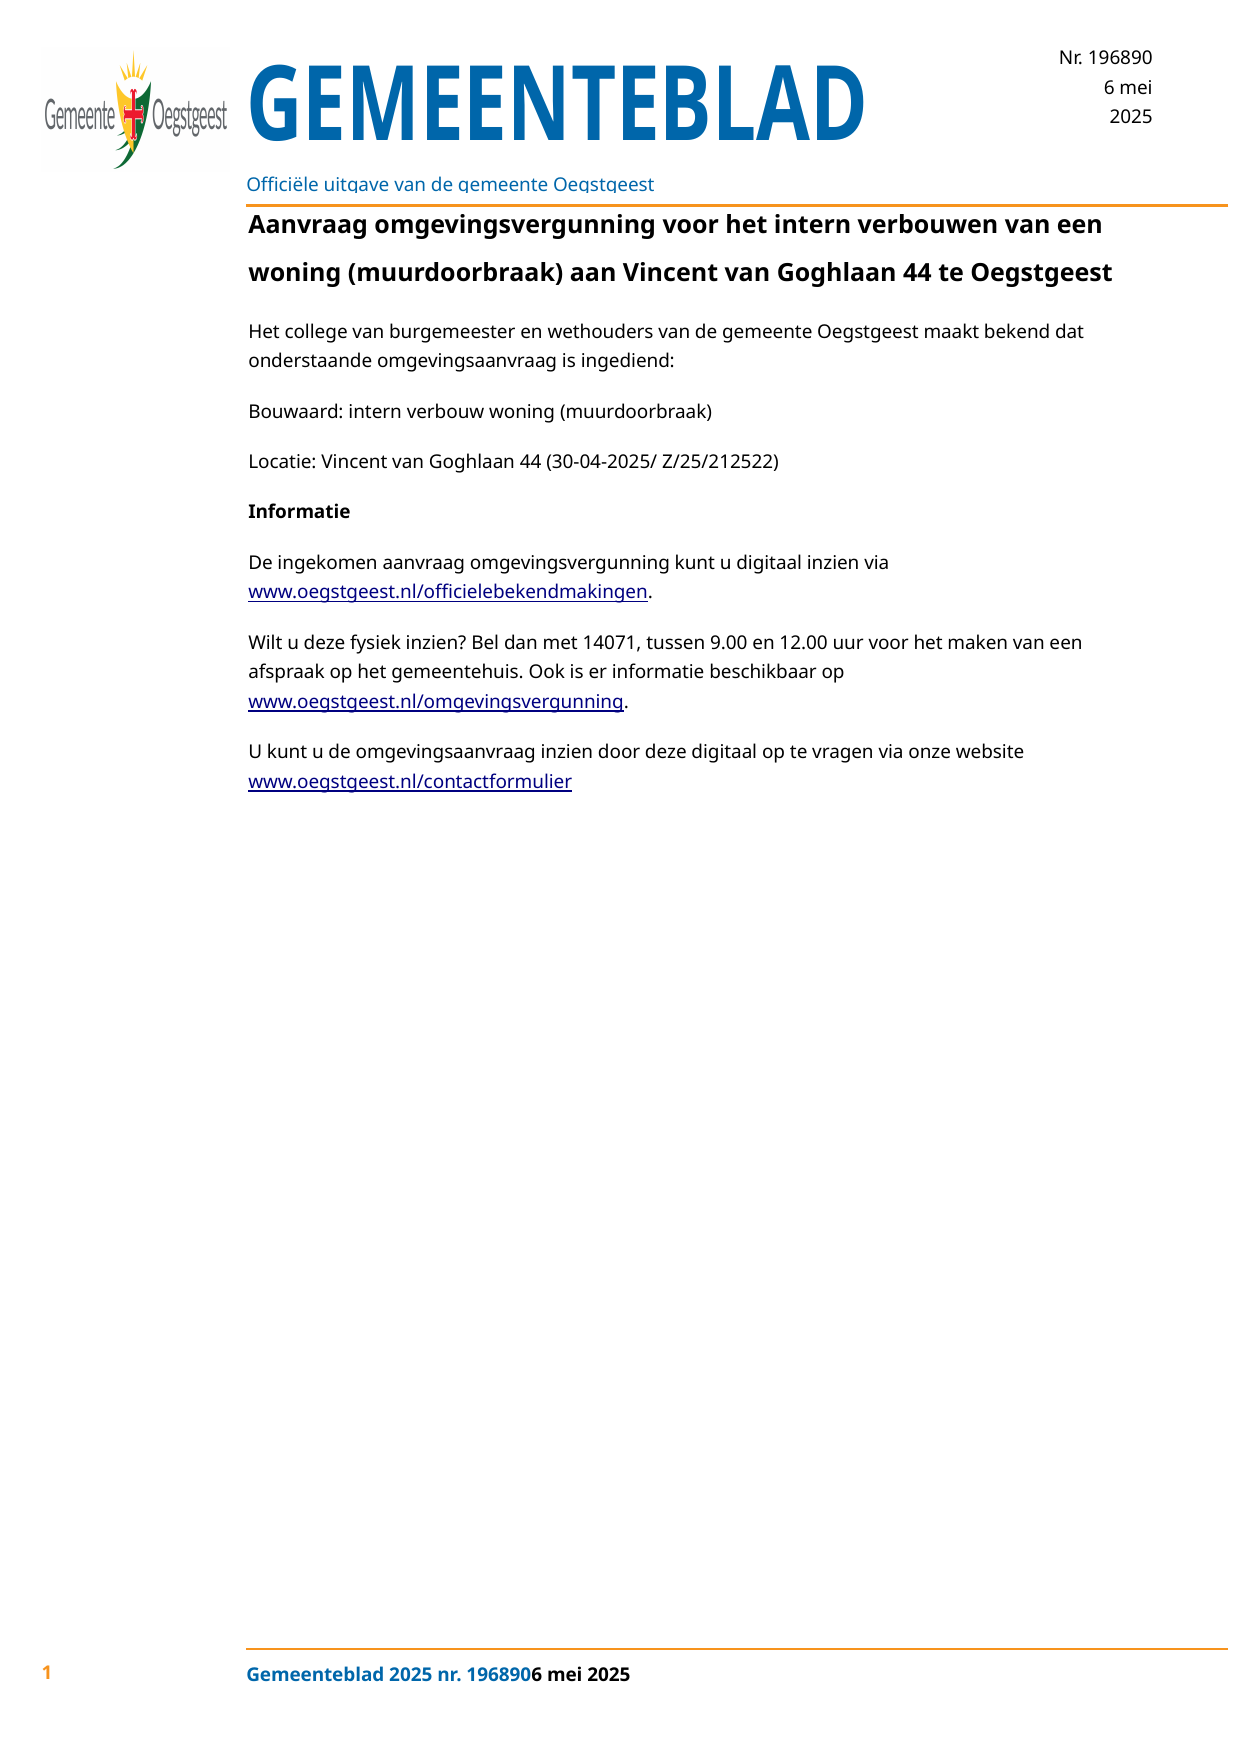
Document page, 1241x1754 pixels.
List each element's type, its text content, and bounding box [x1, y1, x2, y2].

text Locatie: Vincent van Goghlaan 44 (30-04-2025/ Z/25/212522) [248, 448, 1152, 474]
text Informatie [248, 499, 1152, 524]
text Aanvraag omgevingsvergunning voor het intern verbouwen van een woning (muurdoorbraak) aan Vincent van Goghlaan 44 te Oegstgeest [248, 207, 1152, 288]
text Bouwaard: intern verbouw woning (muurdoorbraak) [248, 398, 1152, 424]
text De ingekomen aanvraag omgevingsvergunning kunt u digitaal inzien via www.oegstgeest.nl/officielebekendmakingen. [248, 549, 1152, 604]
text U kunt u de omgevingsaanvraag inzien door deze digitaal op te vragen via onze website www.oegstgeest.nl/contactformulier [248, 739, 1152, 794]
text Wilt u deze fysiek inzien? Bel dan met 14071, tussen 9.00 en 12.00 uur voor het maken van een afspraak op het gemeentehuis. Ook is er informatie beschikbaar op www.oegstgeest.nl/omgevingsvergunning. [248, 629, 1152, 714]
picture [41, 47, 231, 172]
text Het college van burgemeester en wethouders van de gemeente Oegstgeest maakt bekend dat onderstaande omgevingsaanvraag is ingediend: [248, 318, 1152, 373]
